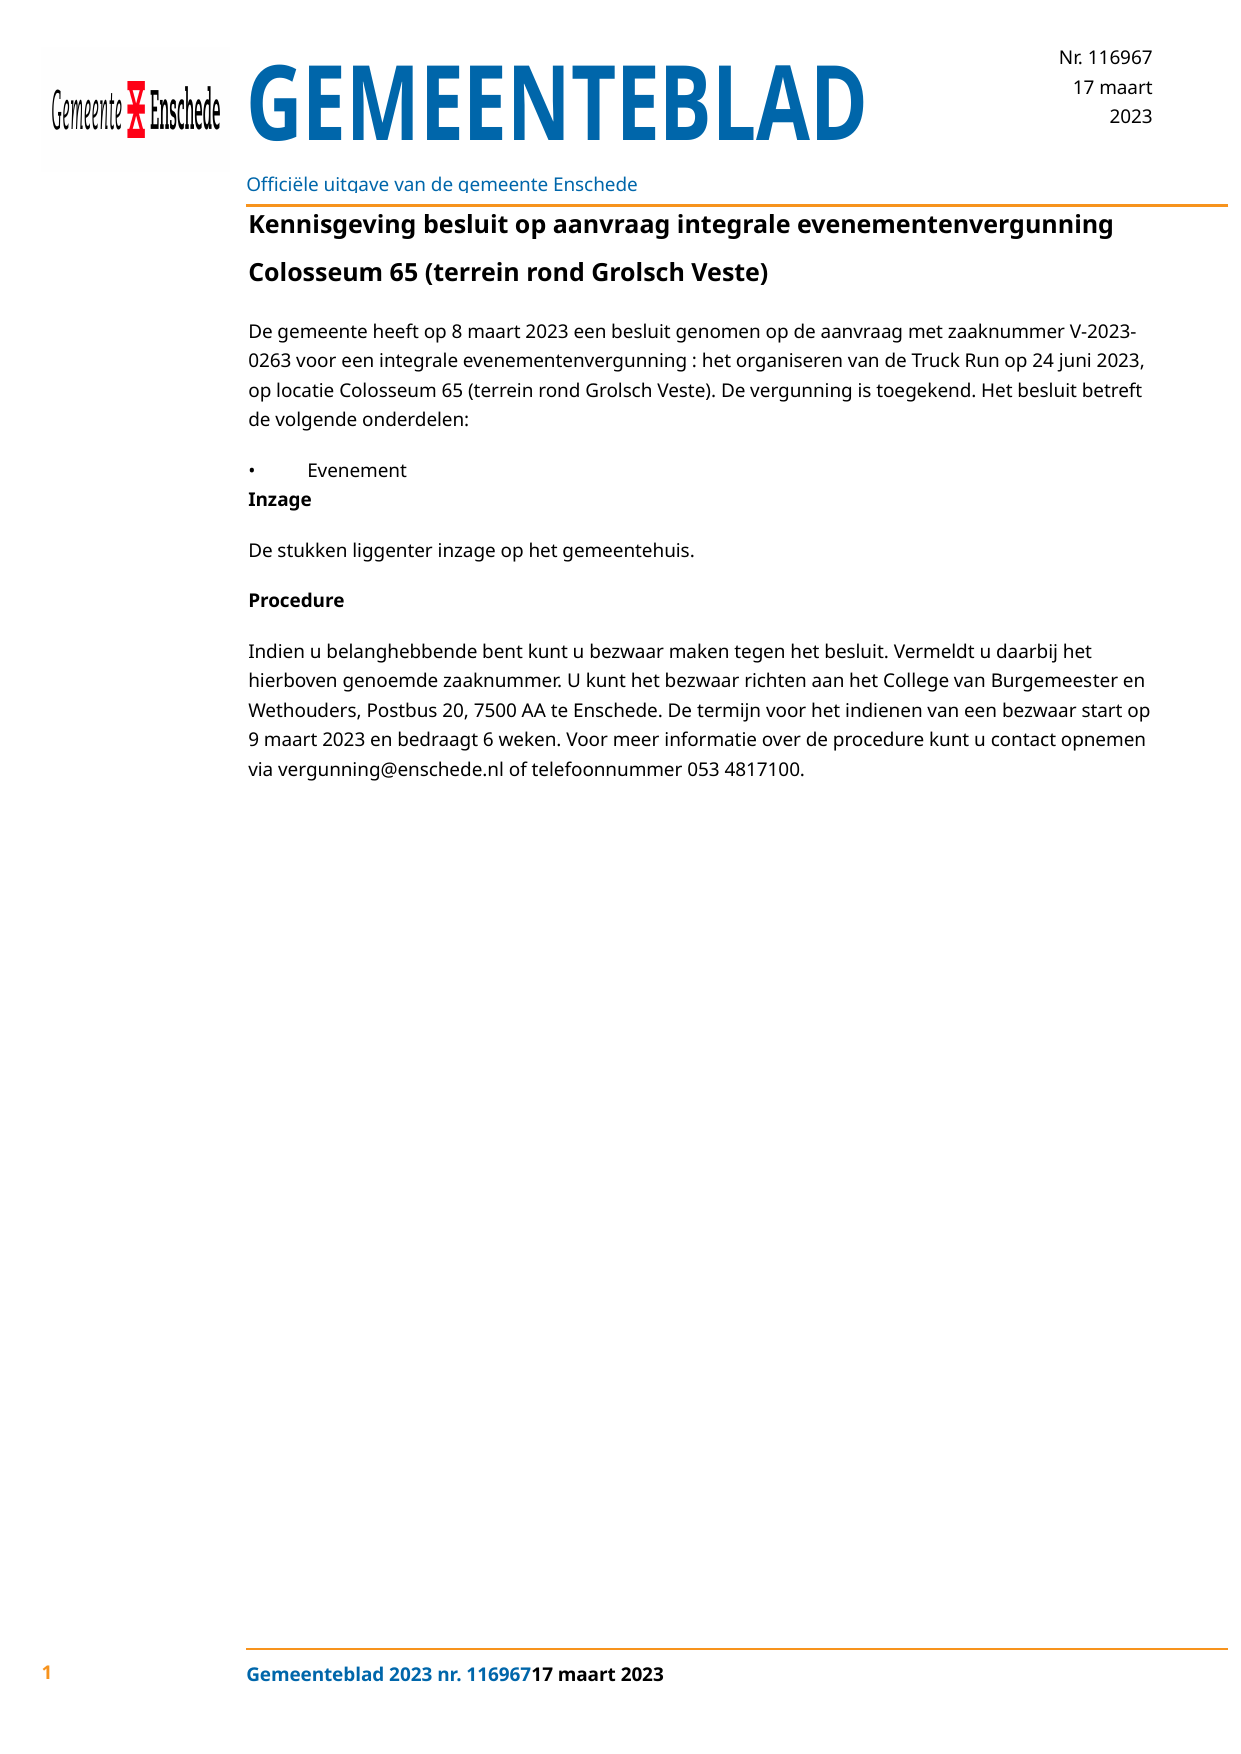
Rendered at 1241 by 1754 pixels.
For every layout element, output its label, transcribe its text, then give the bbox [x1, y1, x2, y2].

text Kennisgeving besluit op aanvraag integrale evenementenvergunning Colosseum 65 (terrein rond Grolsch Veste) [248, 207, 1152, 288]
list Evenement [248, 457, 1152, 483]
text De stukken liggenter inzage op het gemeentehuis. [248, 537, 1152, 563]
text De gemeente heeft op 8 maart 2023 een besluit genomen op de aanvraag met zaaknummer V-2023-0263 voor een integrale evenementenvergunning : het organiseren van de Truck Run op 24 juni 2023, op locatie Colosseum 65 (terrein rond Grolsch Veste). De vergunning is toegekend. Het besluit betreft de volgende onderdelen: [248, 318, 1152, 432]
text Inzage [248, 487, 1152, 512]
picture [41, 47, 231, 172]
text Indien u belanghebbende bent kunt u bezwaar maken tegen het besluit. Vermeldt u daarbij het hierboven genoemde zaaknummer. U kunt het bezwaar richten aan het College van Burgemees­ter en Wethouders, Postbus 20, 7500 AA te Enschede. De termijn voor het indienen van een bezwaar start op 9 maart 2023 en bedraagt 6 weken. Voor meer informatie over de procedure kunt u contact opnemen via vergunning@enschede.nl of telefoonnummer 053 4817100. [248, 638, 1152, 782]
text Procedure [248, 587, 1152, 613]
